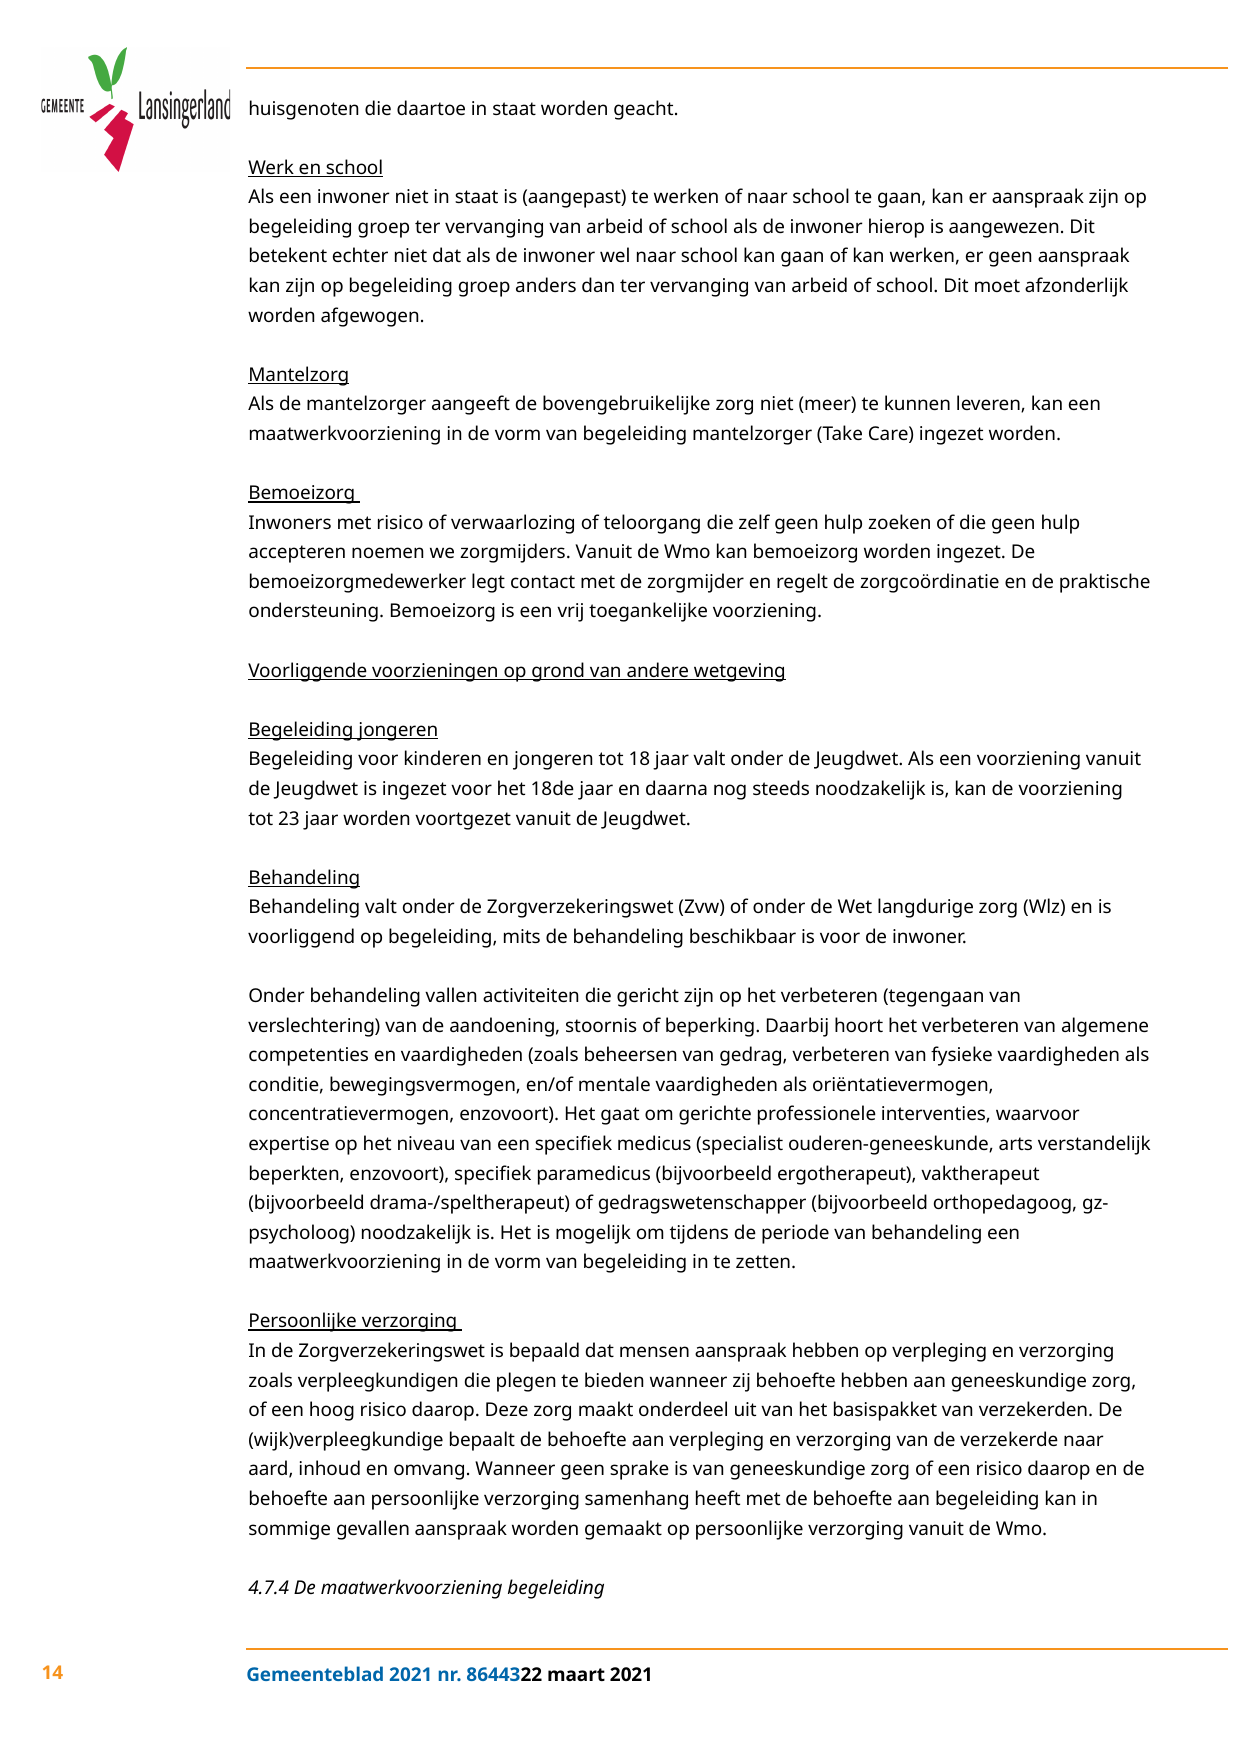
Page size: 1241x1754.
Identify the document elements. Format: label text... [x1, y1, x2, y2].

text Mantelzorg [248, 361, 1152, 387]
text 4.7.4 De maatwerkvoorziening begeleiding [248, 1574, 1152, 1600]
text Werk en school [248, 154, 1152, 180]
text Als een inwoner niet in staat is (aangepast) te werken of naar school te gaan, kan er aanspraak zijn op begeleiding groep ter vervanging van arbeid of school als de inwoner hierop is aangewezen. Dit betekent echter niet dat als de inwoner wel naar school kan gaan of kan werken, er geen aanspraak kan zijn op begeleiding groep anders dan ter vervanging van arbeid of school. Dit moet afzonderlijk worden afgewogen. [248, 183, 1152, 328]
text Behandeling valt onder de Zorgverzekeringswet (Zvw) of onder de Wet langdurige zorg (Wlz) en is voorliggend op begeleiding, mits de behandeling beschikbaar is voor de inwoner. [248, 893, 1152, 949]
text Behandeling [248, 864, 1152, 890]
text Bemoeizorg [248, 479, 1152, 505]
text huisgenoten die daartoe in staat worden geacht. [248, 95, 1152, 121]
picture [41, 47, 231, 172]
text Begeleiding jongeren [248, 716, 1152, 742]
text In de Zorgverzekeringswet is bepaald dat mensen aanspraak hebben op verpleging en verzorging zoals verpleegkundigen die plegen te bieden wanneer zij behoefte hebben aan geneeskundige zorg, of een hoog risico daarop. Deze zorg maakt onderdeel uit van het basispakket van verzekerden. De (wijk)verpleegkundige bepaalt de behoefte aan verpleging en verzorging van de verzekerde naar aard, inhoud en omvang. Wanneer geen sprake is van geneeskundige zorg of een risico daarop en de behoefte aan persoonlijke verzorging samenhang heeft met de behoefte aan begeleiding kan in sommige gevallen aanspraak worden gemaakt op persoonlijke verzorging vanuit de Wmo. [248, 1337, 1152, 1541]
text Persoonlijke verzorging [248, 1308, 1152, 1333]
text Onder behandeling vallen activiteiten die gericht zijn op het verbeteren (tegengaan van verslechtering) van de aandoening, stoornis of beperking. Daarbij hoort het verbeteren van algemene competenties en vaardigheden (zoals beheersen van gedrag, verbeteren van fysieke vaardigheden als conditie, bewegingsvermogen, en/of mentale vaardigheden als oriëntatievermogen, concentratievermogen, enzovoort). Het gaat om gerichte professionele interventies, waarvoor expertise op het niveau van een specifiek medicus (specialist ouderen-geneeskunde, arts verstandelijk beperkten, enzovoort), specifiek paramedicus (bijvoorbeeld ergotherapeut), vaktherapeut (bijvoorbeeld drama-/speltherapeut) of gedragswetenschapper (bijvoorbeeld orthopedagoog, gz-psycholoog) noodzakelijk is. Het is mogelijk om tijdens de periode van behandeling een maatwerkvoorziening in de vorm van begeleiding in te zetten. [248, 982, 1152, 1274]
text Begeleiding voor kinderen en jongeren tot 18 jaar valt onder de Jeugdwet. Als een voorziening vanuit de Jeugdwet is ingezet voor het 18de jaar en daarna nog steeds noodzakelijk is, kan de voorziening tot 23 jaar worden voortgezet vanuit de Jeugdwet. [248, 746, 1152, 831]
text Inwoners met risico of verwaarlozing of teloorgang die zelf geen hulp zoeken of die geen hulp accepteren noemen we zorgmijders. Vanuit de Wmo kan bemoeizorg worden ingezet. De bemoeizorgmedewerker legt contact met de zorgmijder en regelt de zorgcoördinatie en de praktische ondersteuning. Bemoeizorg is een vrij toegankelijke voorziening. [248, 509, 1152, 623]
text Voorliggende voorzieningen op grond van andere wetgeving [248, 657, 1152, 683]
text Als de mantelzorger aangeeft de bovengebruikelijke zorg niet (meer) te kunnen leveren, kan een maatwerkvoorziening in de vorm van begeleiding mantelzorger (Take Care) ingezet worden. [248, 391, 1152, 446]
